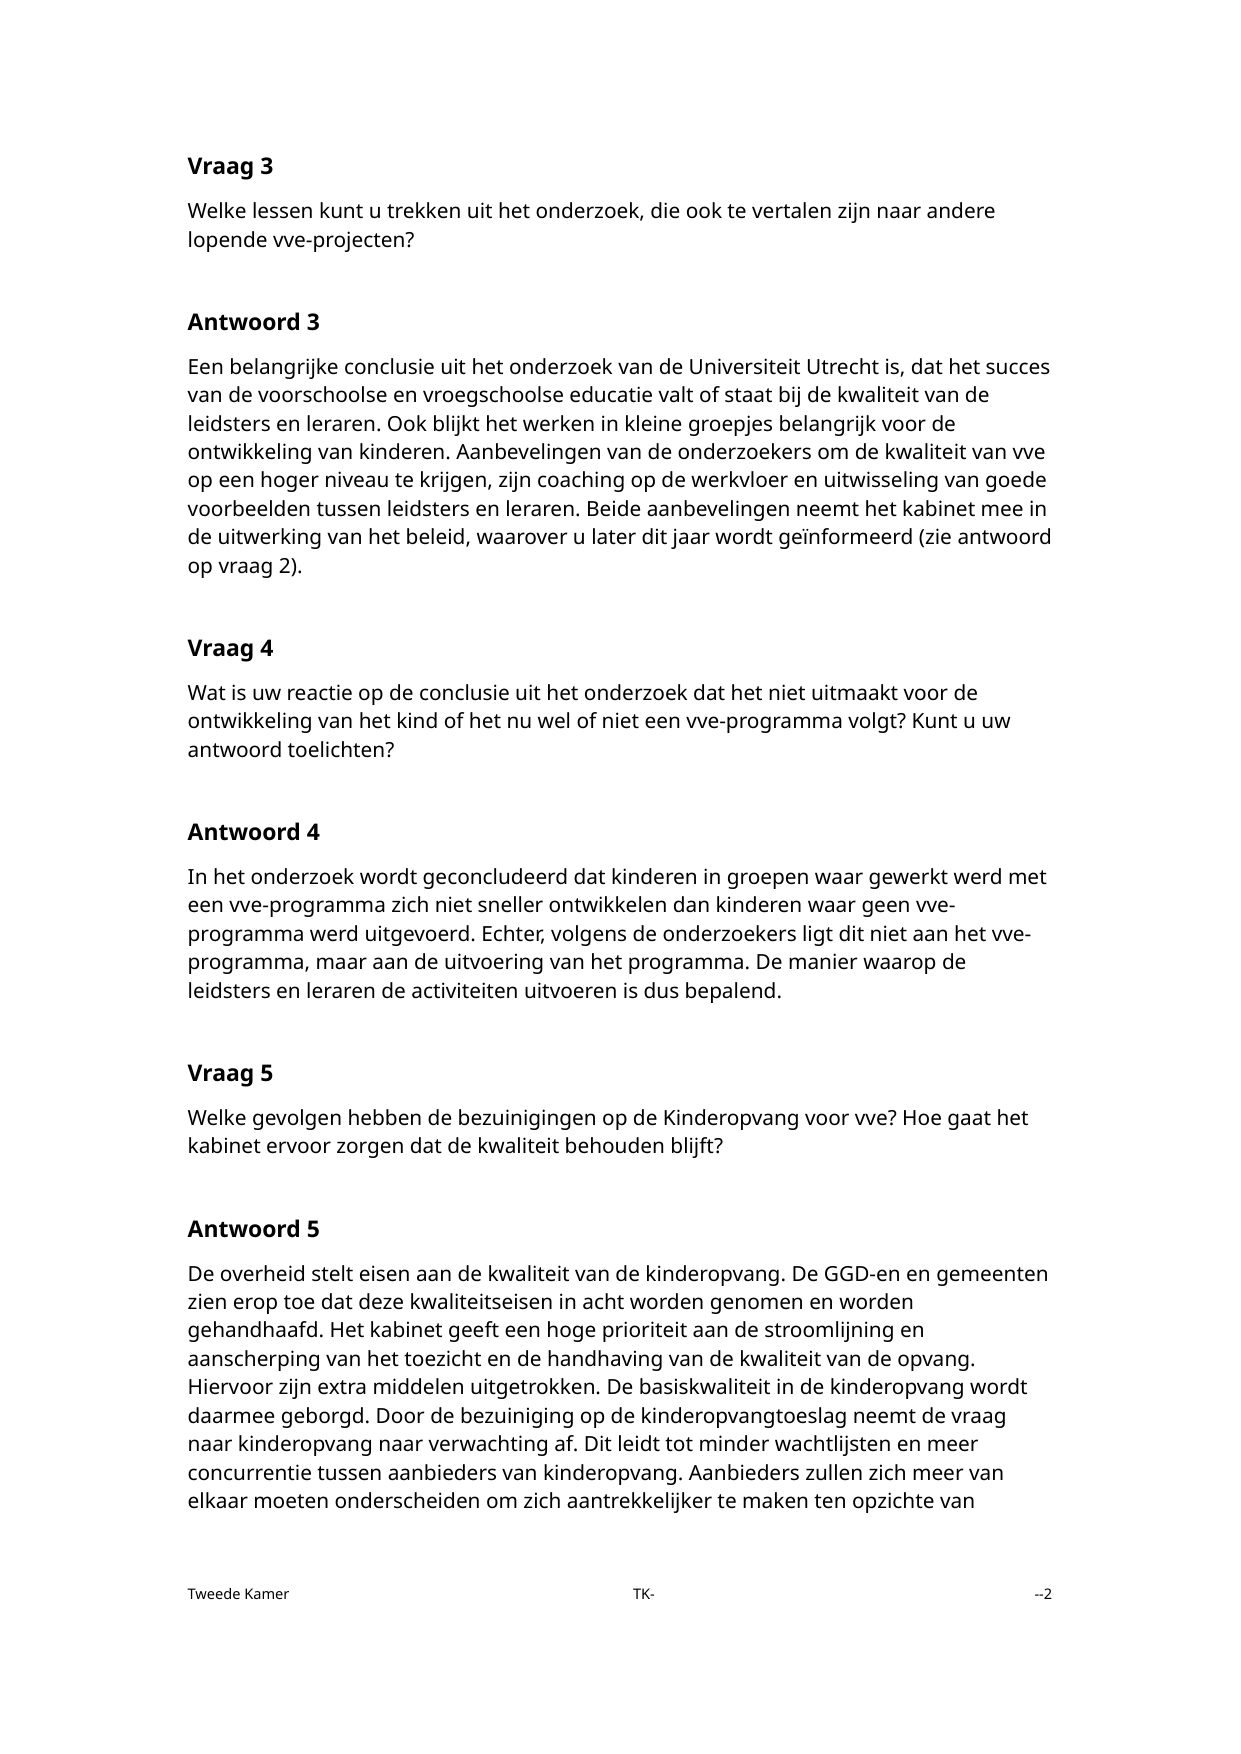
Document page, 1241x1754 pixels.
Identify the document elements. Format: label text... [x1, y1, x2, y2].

text In het onderzoek wordt geconcludeerd dat kinderen in groepen waar gewerkt werd met een vve-programma zich niet sneller ontwikkelen dan kinderen waar geen vve-programma werd uitgevoerd. Echter, volgens de onderzoekers ligt dit niet aan het vve-programma, maar aan de uitvoering van het programma. De manier waarop de leidsters en leraren de activiteiten uitvoeren is dus bepalend. [187, 862, 1053, 1004]
subtitle Antwoord 5 [187, 1212, 1053, 1244]
text Een belangrijke conclusie uit het onderzoek van de Universiteit Utrecht is, dat het succes van de voorschoolse en vroegschoolse educatie valt of staat bij de kwaliteit van de leidsters en leraren. Ook blijkt het werken in kleine groepjes belangrijk voor de ontwikkeling van kinderen. Aanbevelingen van de onderzoekers om de kwaliteit van vve op een hoger niveau te krijgen, zijn coaching op de werkvloer en uitwisseling van goede voorbeelden tussen leidsters en leraren. Beide aanbevelingen neemt het kabinet mee in de uitwerking van het beleid, waarover u later dit jaar wordt geïnformeerd (zie antwoord op vraag 2). [187, 352, 1053, 579]
subtitle Antwoord 3 [187, 306, 1053, 337]
subtitle Vraag 3 [187, 150, 1053, 181]
subtitle Antwoord 4 [187, 816, 1053, 847]
subtitle Vraag 5 [187, 1057, 1053, 1088]
text Wat is uw reactie op de conclusie uit het onderzoek dat het niet uitmaakt voor de ontwikkeling van het kind of het nu wel of niet een vve-programma volgt? Kunt u uw antwoord toelichten? [187, 678, 1053, 763]
text De overheid stelt eisen aan de kwaliteit van de kinderopvang. De GGD-en en gemeenten zien erop toe dat deze kwaliteitseisen in acht worden genomen en worden gehandhaafd. Het kabinet geeft een hoge prioriteit aan de stroomlijning en aanscherping van het toezicht en de handhaving van de kwaliteit van de opvang. Hiervoor zijn extra middelen uitgetrokken. De basiskwaliteit in de kinderopvang wordt daarmee geborgd. Door de bezuiniging op de kinderopvangtoeslag neemt de vraag naar kinderopvang naar verwachting af. Dit leidt tot minder wachtlijsten en meer concurrentie tussen aanbieders van kinderopvang. Aanbieders zullen zich meer van elkaar moeten onderscheiden om zich aantrekkelijker te maken ten opzichte van [187, 1259, 1053, 1515]
subtitle Vraag 4 [187, 632, 1053, 663]
text Welke gevolgen hebben de bezuinigingen op de Kinderopvang voor vve? Hoe gaat het kabinet ervoor zorgen dat de kwaliteit behouden blijft? [187, 1103, 1053, 1160]
text Welke lessen kunt u trekken uit het onderzoek, die ook te vertalen zijn naar andere lopende vve-projecten? [187, 196, 1053, 253]
